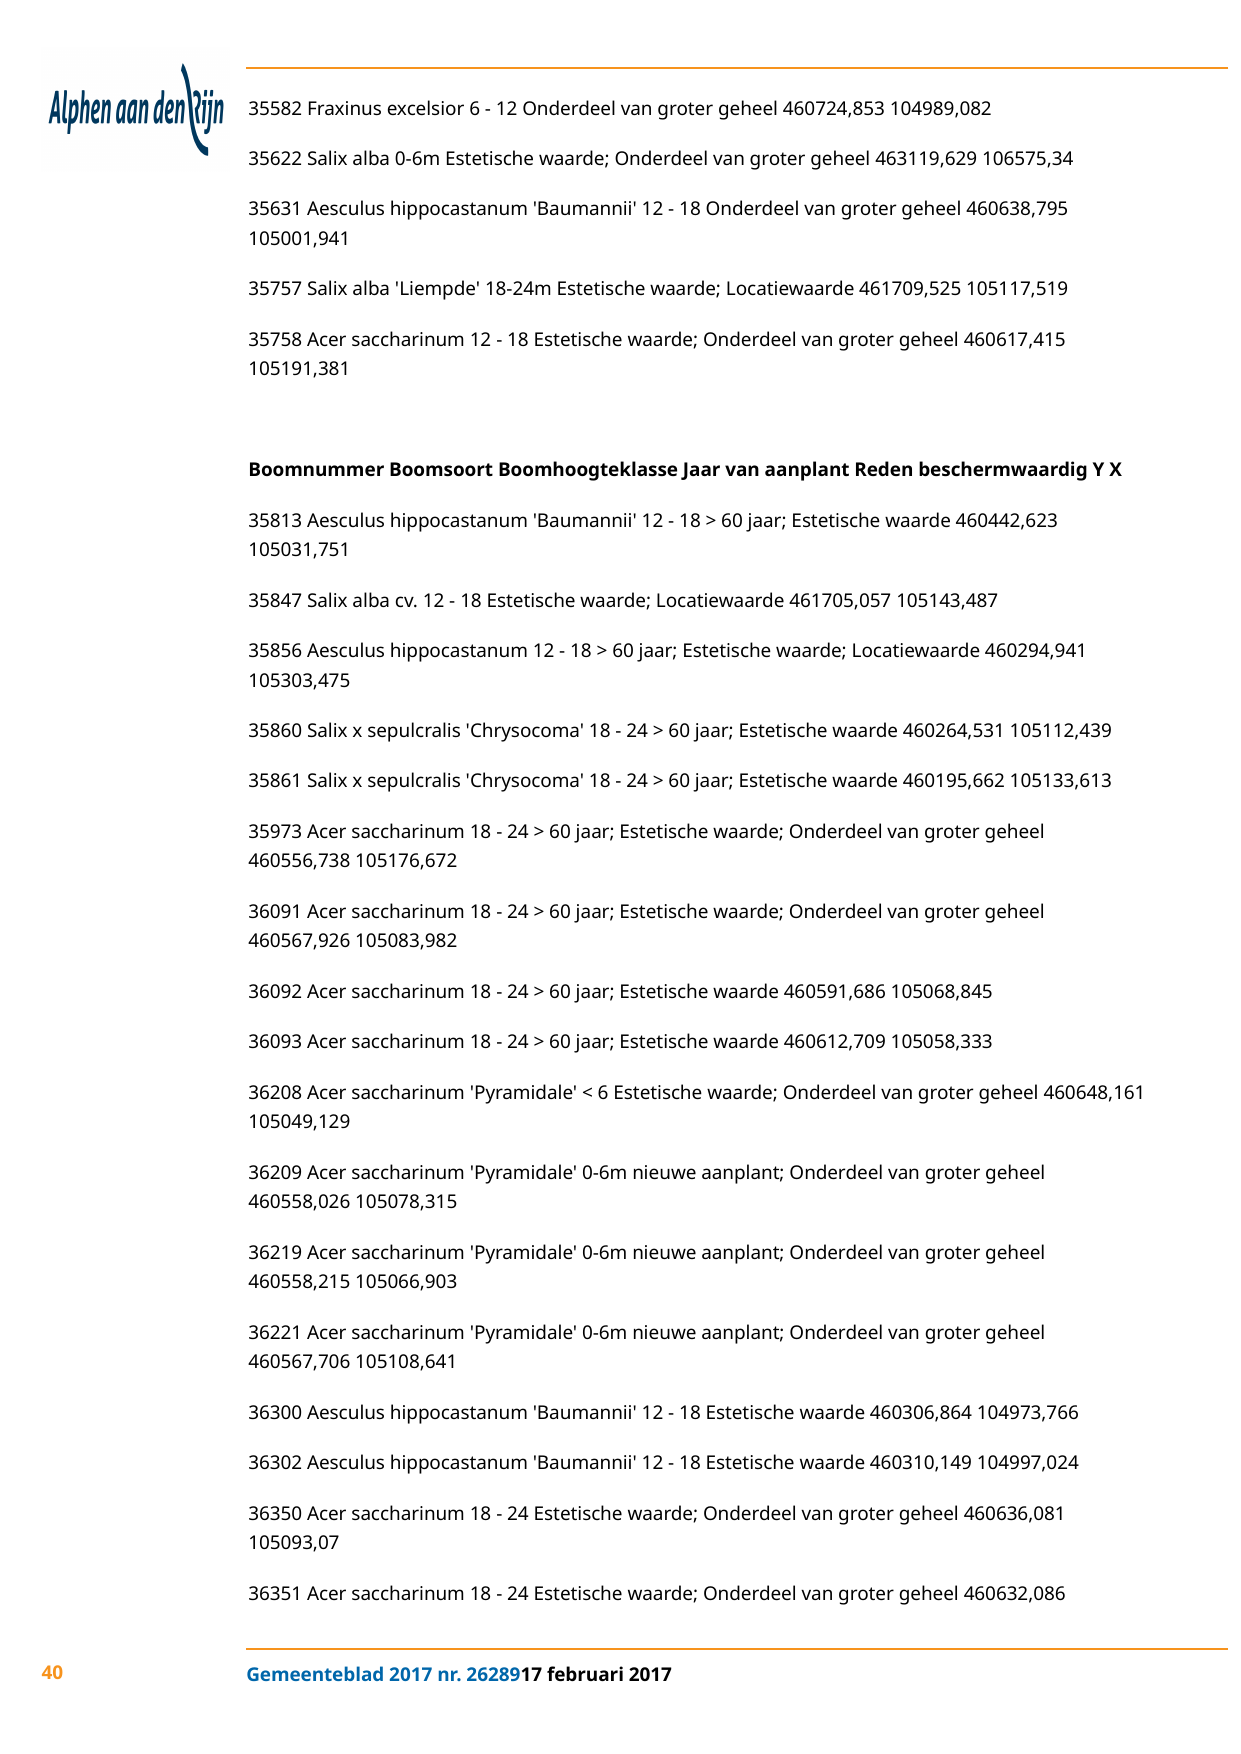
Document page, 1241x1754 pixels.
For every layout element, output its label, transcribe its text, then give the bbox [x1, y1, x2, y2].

text 36219 Acer saccharinum 'Pyramidale' 0-6m nieuwe aanplant; Onderdeel van groter geheel 460558,215 105066,903 [248, 1239, 1152, 1294]
text 35813 Aesculus hippocastanum 'Baumannii' 12 - 18 > 60 jaar; Estetische waarde 460442,623 105031,751 [248, 507, 1152, 562]
text 36209 Acer saccharinum 'Pyramidale' 0-6m nieuwe aanplant; Onderdeel van groter geheel 460558,026 105078,315 [248, 1159, 1152, 1214]
picture [41, 47, 231, 172]
text 35757 Salix alba 'Liempde' 18-24m Estetische waarde; Locatiewaarde 461709,525 105117,519 [248, 276, 1152, 301]
text 36092 Acer saccharinum 18 - 24 > 60 jaar; Estetische waarde 460591,686 105068,845 [248, 978, 1152, 1004]
text 35582 Fraxinus excelsior 6 - 12 Onderdeel van groter geheel 460724,853 104989,082 [248, 95, 1152, 121]
text 35847 Salix alba cv. 12 - 18 Estetische waarde; Locatiewaarde 461705,057 105143,487 [248, 587, 1152, 613]
text 36300 Aesculus hippocastanum 'Baumannii' 12 - 18 Estetische waarde 460306,864 104973,766 [248, 1399, 1152, 1425]
text 35622 Salix alba 0-6m Estetische waarde; Onderdeel van groter geheel 463119,629 106575,34 [248, 145, 1152, 171]
text 36093 Acer saccharinum 18 - 24 > 60 jaar; Estetische waarde 460612,709 105058,333 [248, 1028, 1152, 1054]
text 36091 Acer saccharinum 18 - 24 > 60 jaar; Estetische waarde; Onderdeel van groter geheel 460567,926 105083,982 [248, 898, 1152, 953]
text 35631 Aesculus hippocastanum 'Baumannii' 12 - 18 Onderdeel van groter geheel 460638,795 105001,941 [248, 196, 1152, 251]
text 35856 Aesculus hippocastanum 12 - 18 > 60 jaar; Estetische waarde; Locatiewaarde 460294,941 105303,475 [248, 637, 1152, 693]
text 36351 Acer saccharinum 18 - 24 Estetische waarde; Onderdeel van groter geheel 460632,086 [248, 1580, 1152, 1606]
text 35860 Salix x sepulcralis 'Chrysocoma' 18 - 24 > 60 jaar; Estetische waarde 460264,531 105112,439 [248, 717, 1152, 743]
text 35861 Salix x sepulcralis 'Chrysocoma' 18 - 24 > 60 jaar; Estetische waarde 460195,662 105133,613 [248, 768, 1152, 793]
text 36208 Acer saccharinum 'Pyramidale' < 6 Estetische waarde; Onderdeel van groter geheel 460648,161 105049,129 [248, 1079, 1152, 1134]
text 35758 Acer saccharinum 12 - 18 Estetische waarde; Onderdeel van groter geheel 460617,415 105191,381 [248, 326, 1152, 381]
text 36302 Aesculus hippocastanum 'Baumannii' 12 - 18 Estetische waarde 460310,149 104997,024 [248, 1449, 1152, 1475]
text 36350 Acer saccharinum 18 - 24 Estetische waarde; Onderdeel van groter geheel 460636,081 105093,07 [248, 1500, 1152, 1555]
text Boomnummer Boomsoort Boomhoogteklasse Jaar van aanplant Reden beschermwaardig Y X [248, 456, 1152, 482]
text 35973 Acer saccharinum 18 - 24 > 60 jaar; Estetische waarde; Onderdeel van groter geheel 460556,738 105176,672 [248, 818, 1152, 873]
text 36221 Acer saccharinum 'Pyramidale' 0-6m nieuwe aanplant; Onderdeel van groter geheel 460567,706 105108,641 [248, 1319, 1152, 1374]
